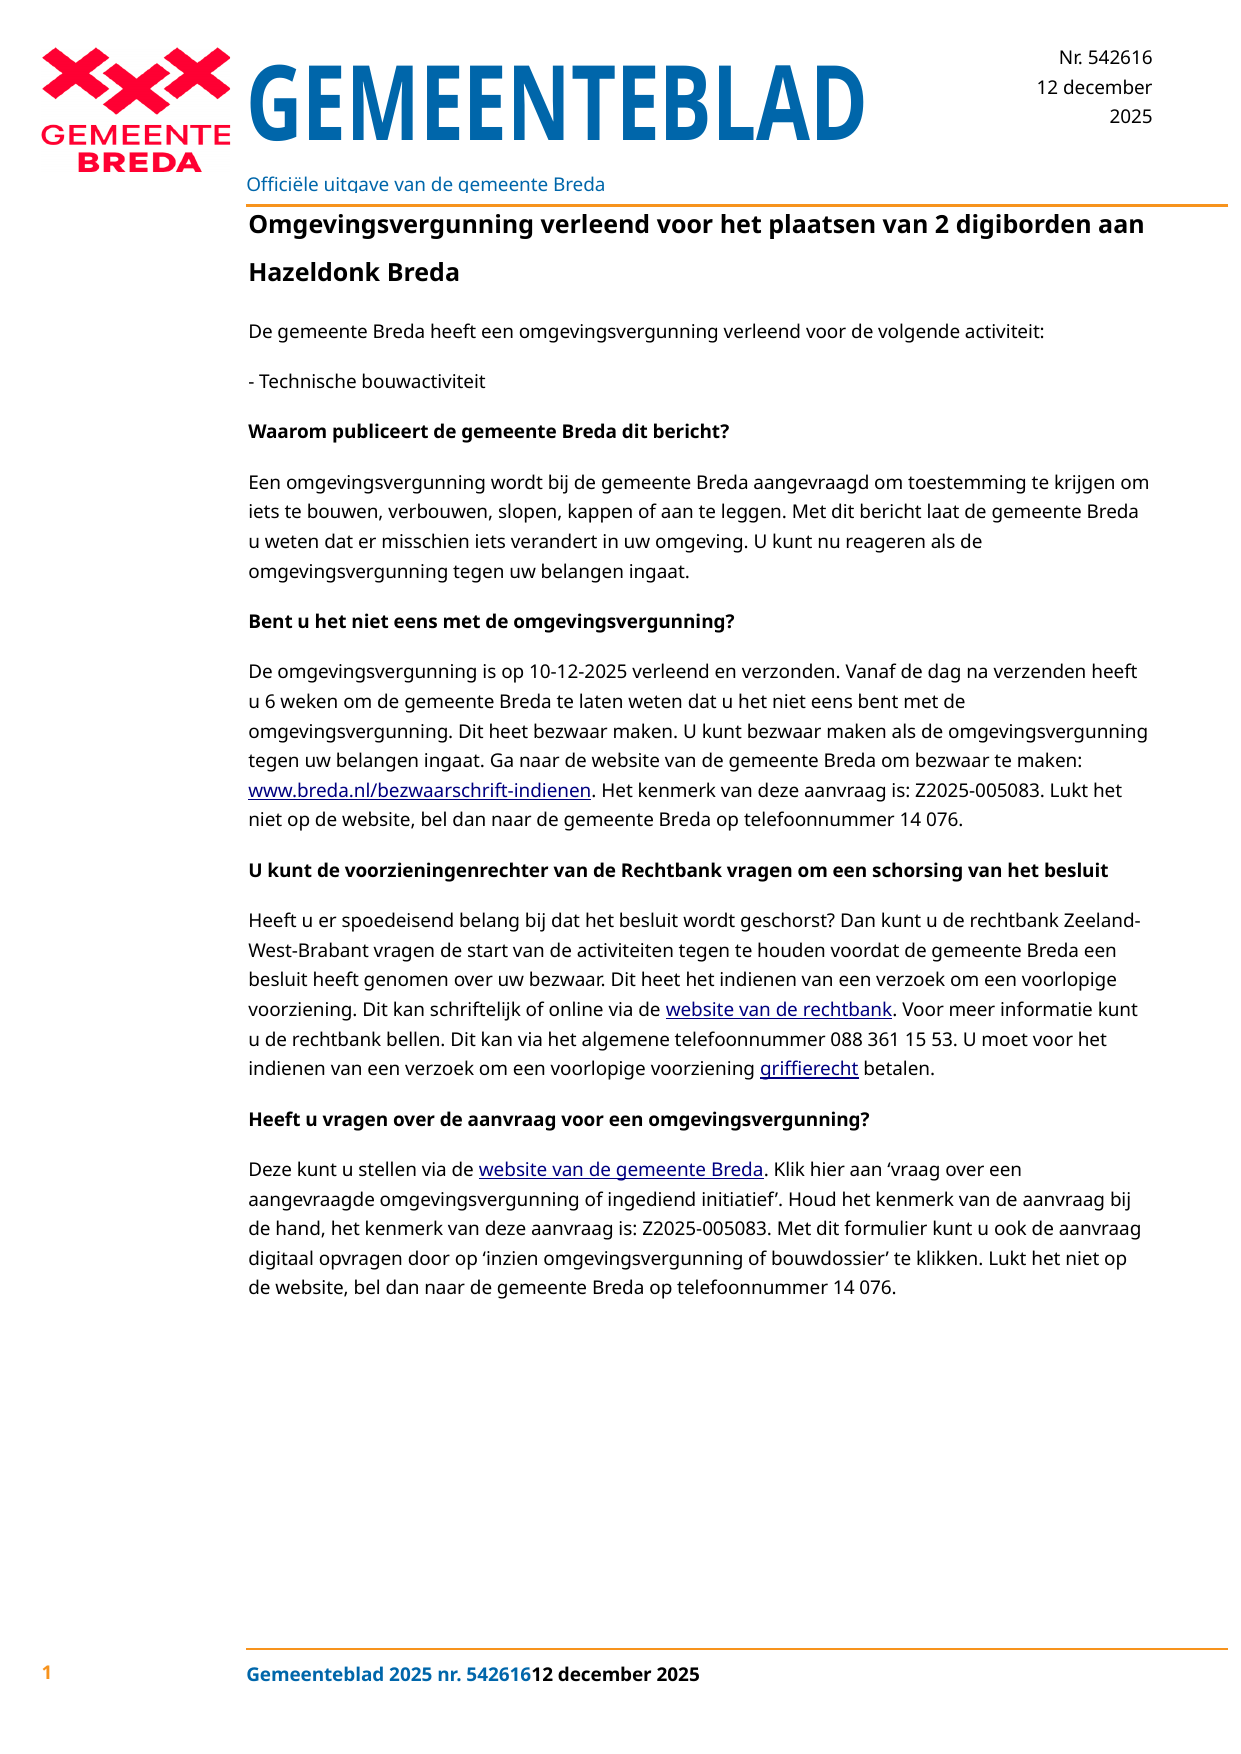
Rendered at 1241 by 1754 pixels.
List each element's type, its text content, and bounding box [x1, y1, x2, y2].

text De gemeente Breda heeft een omgevingsvergunning verleend voor de volgende activiteit: [248, 318, 1152, 344]
text Deze kunt u stellen via de website van de gemeente Breda. Klik hier aan ‘vraag over een aangevraagde omgevingsvergunning of ingediend initiatief’. Houd het kenmerk van de aanvraag bij de hand, het kenmerk van deze aanvraag is: Z2025-005083. Met dit formulier kunt u ook de aanvraag digitaal opvragen door op ‘inzien omgevingsvergunning of bouwdossier’ te klikken. Lukt het niet op de website, bel dan naar de gemeente Breda op telefoonnummer 14 076. [248, 1156, 1152, 1300]
text Een omgevingsvergunning wordt bij de gemeente Breda aangevraagd om toestemming te krijgen om iets te bouwen, verbouwen, slopen, kappen of aan te leggen. Met dit bericht laat de gemeente Breda u weten dat er misschien iets verandert in uw omgeving. U kunt nu reageren als de omgevingsvergunning tegen uw belangen ingaat. [248, 469, 1152, 584]
text De omgevingsvergunning is op 10-12-2025 verleend en verzonden. Vanaf de dag na verzenden heeft u 6 weken om de gemeente Breda te laten weten dat u het niet eens bent met de omgevingsvergunning. Dit heet bezwaar maken. U kunt bezwaar maken als de omgevingsvergunning tegen uw belangen ingaat. Ga naar de website van de gemeente Breda om bezwaar te maken: www.breda.nl/bezwaarschrift-indienen. Het kenmerk van deze aanvraag is: Z2025-005083. Lukt het niet op de website, bel dan naar de gemeente Breda op telefoonnummer 14 076. [248, 659, 1152, 832]
text - Technische bouwactiviteit [248, 368, 1152, 394]
text Heeft u vragen over de aanvraag voor een omgevingsvergunning? [248, 1106, 1152, 1132]
picture [41, 47, 231, 172]
text Omgevingsvergunning verleend voor het plaatsen van 2 digiborden aan Hazeldonk Breda [248, 207, 1152, 288]
text Bent u het niet eens met de omgevingsvergunning? [248, 608, 1152, 634]
text Heeft u er spoedeisend belang bij dat het besluit wordt geschorst? Dan kunt u de rechtbank Zeeland-West-Brabant vragen de start van de activiteiten tegen te houden voordat de gemeente Breda een besluit heeft genomen over uw bezwaar. Dit heet het indienen van een verzoek om een voorlopige voorziening. Dit kan schriftelijk of online via de website van de rechtbank. Voor meer informatie kunt u de rechtbank bellen. Dit kan via het algemene telefoonnummer 088 361 15 53. U moet voor het indienen van een verzoek om een voorlopige voorziening griffierecht betalen. [248, 907, 1152, 1081]
text Waarom publiceert de gemeente Breda dit bericht? [248, 419, 1152, 444]
text U kunt de voorzieningenrechter van de Rechtbank vragen om een schorsing van het besluit [248, 857, 1152, 883]
